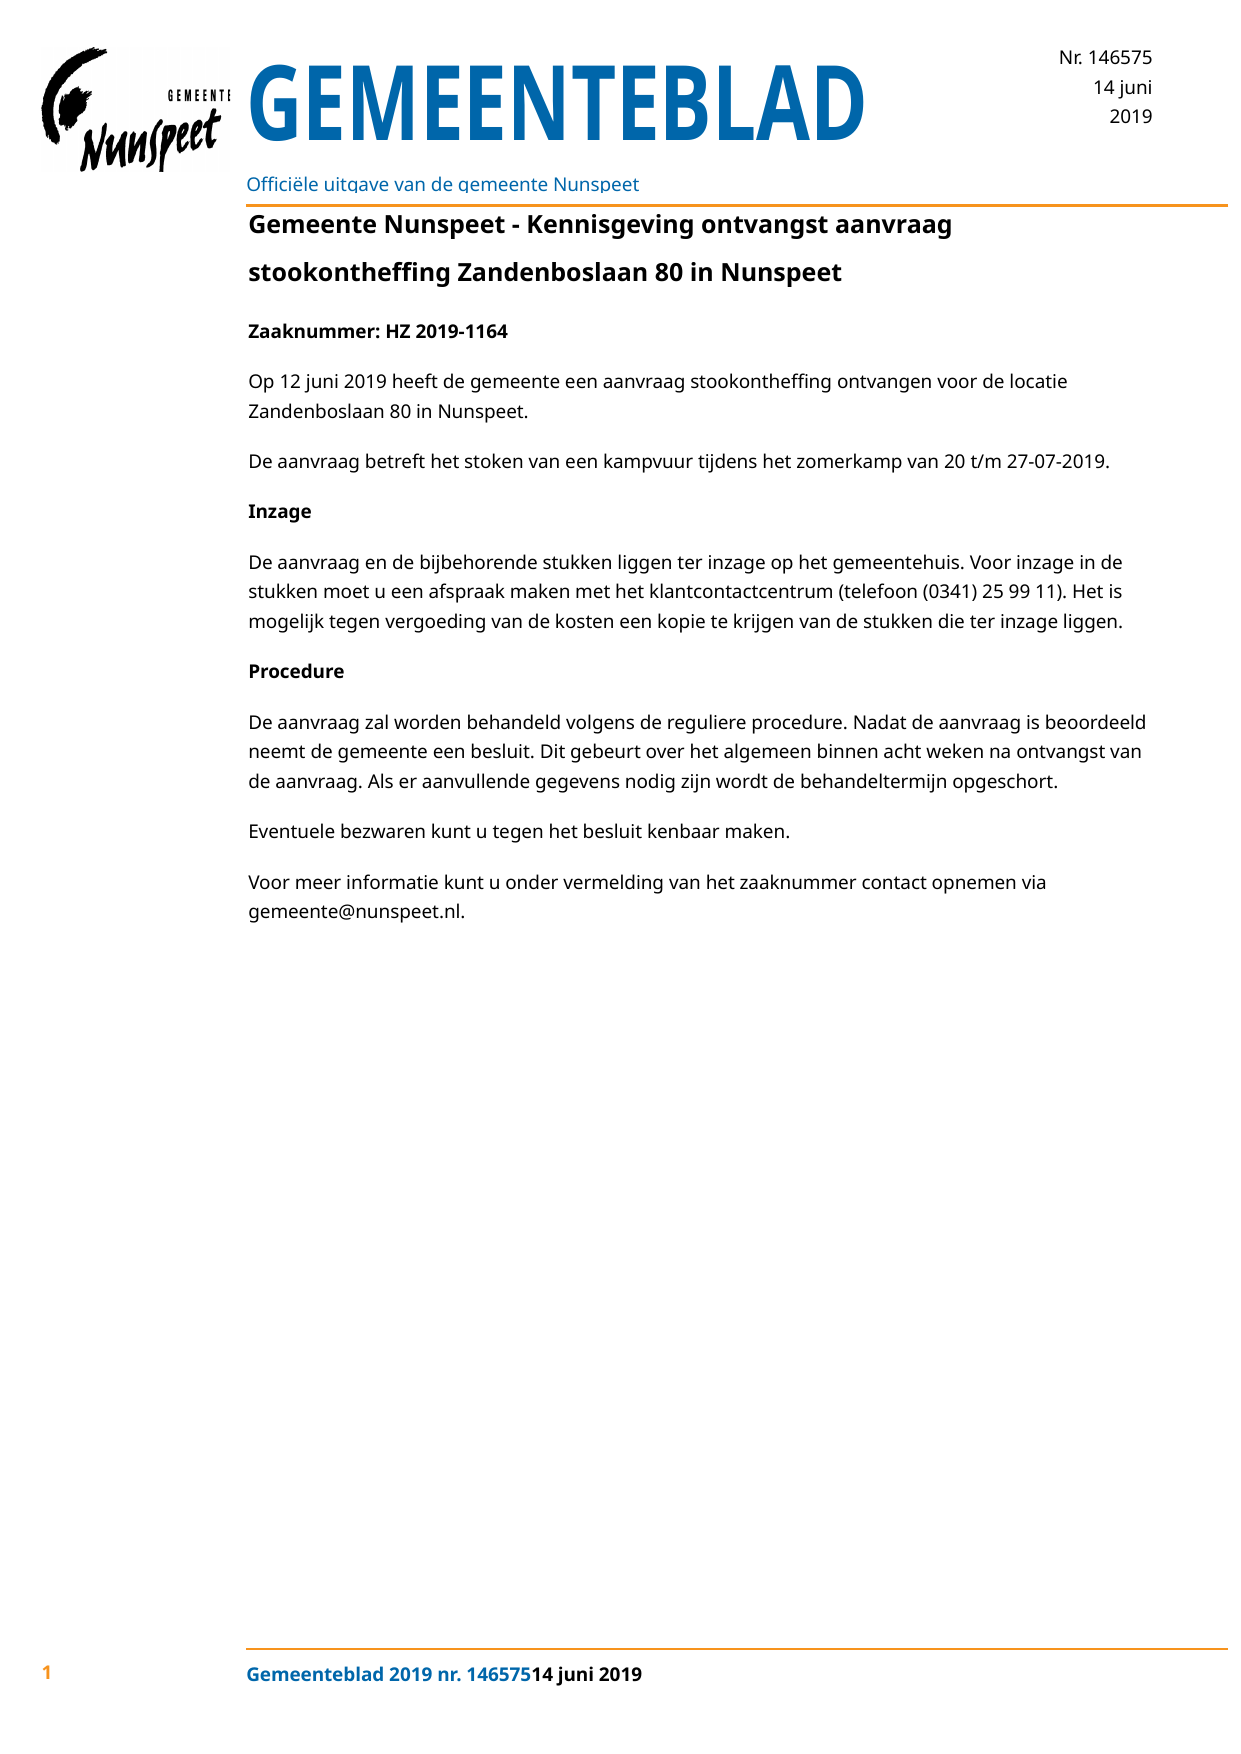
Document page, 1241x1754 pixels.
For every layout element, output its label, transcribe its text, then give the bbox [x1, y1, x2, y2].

text De aanvraag betreft het stoken van een kampvuur tijdens het zomerkamp van 20 t/m 27-07-2019. [248, 448, 1152, 474]
text Voor meer informatie kunt u onder vermelding van het zaaknummer contact opnemen via gemeente@nunspeet.nl. [248, 869, 1152, 924]
text Zaaknummer: HZ 2019-1164 [248, 318, 1152, 344]
text Gemeente Nunspeet - Kennisgeving ontvangst aanvraag stookontheffing Zandenboslaan 80 in Nunspeet [248, 207, 1152, 288]
text Procedure [248, 659, 1152, 684]
text Inzage [248, 499, 1152, 524]
text Op 12 juni 2019 heeft de gemeente een aanvraag stookontheffing ontvangen voor de locatie Zandenboslaan 80 in Nunspeet. [248, 368, 1152, 424]
text De aanvraag en de bijbehorende stukken liggen ter inzage op het gemeentehuis. Voor inzage in de stukken moet u een afspraak maken met het klantcontactcentrum (telefoon (0341) 25 99 11). Het is mogelijk tegen vergoeding van de kosten een kopie te krijgen van de stukken die ter inzage liggen. [248, 549, 1152, 634]
text De aanvraag zal worden behandeld volgens de reguliere procedure. Nadat de aanvraag is beoordeeld neemt de gemeente een besluit. Dit gebeurt over het algemeen binnen acht weken na ontvangst van de aanvraag. Als er aanvullende gegevens nodig zijn wordt de behandeltermijn opgeschort. [248, 709, 1152, 794]
text Eventuele bezwaren kunt u tegen het besluit kenbaar maken. [248, 819, 1152, 844]
picture [41, 47, 231, 172]
